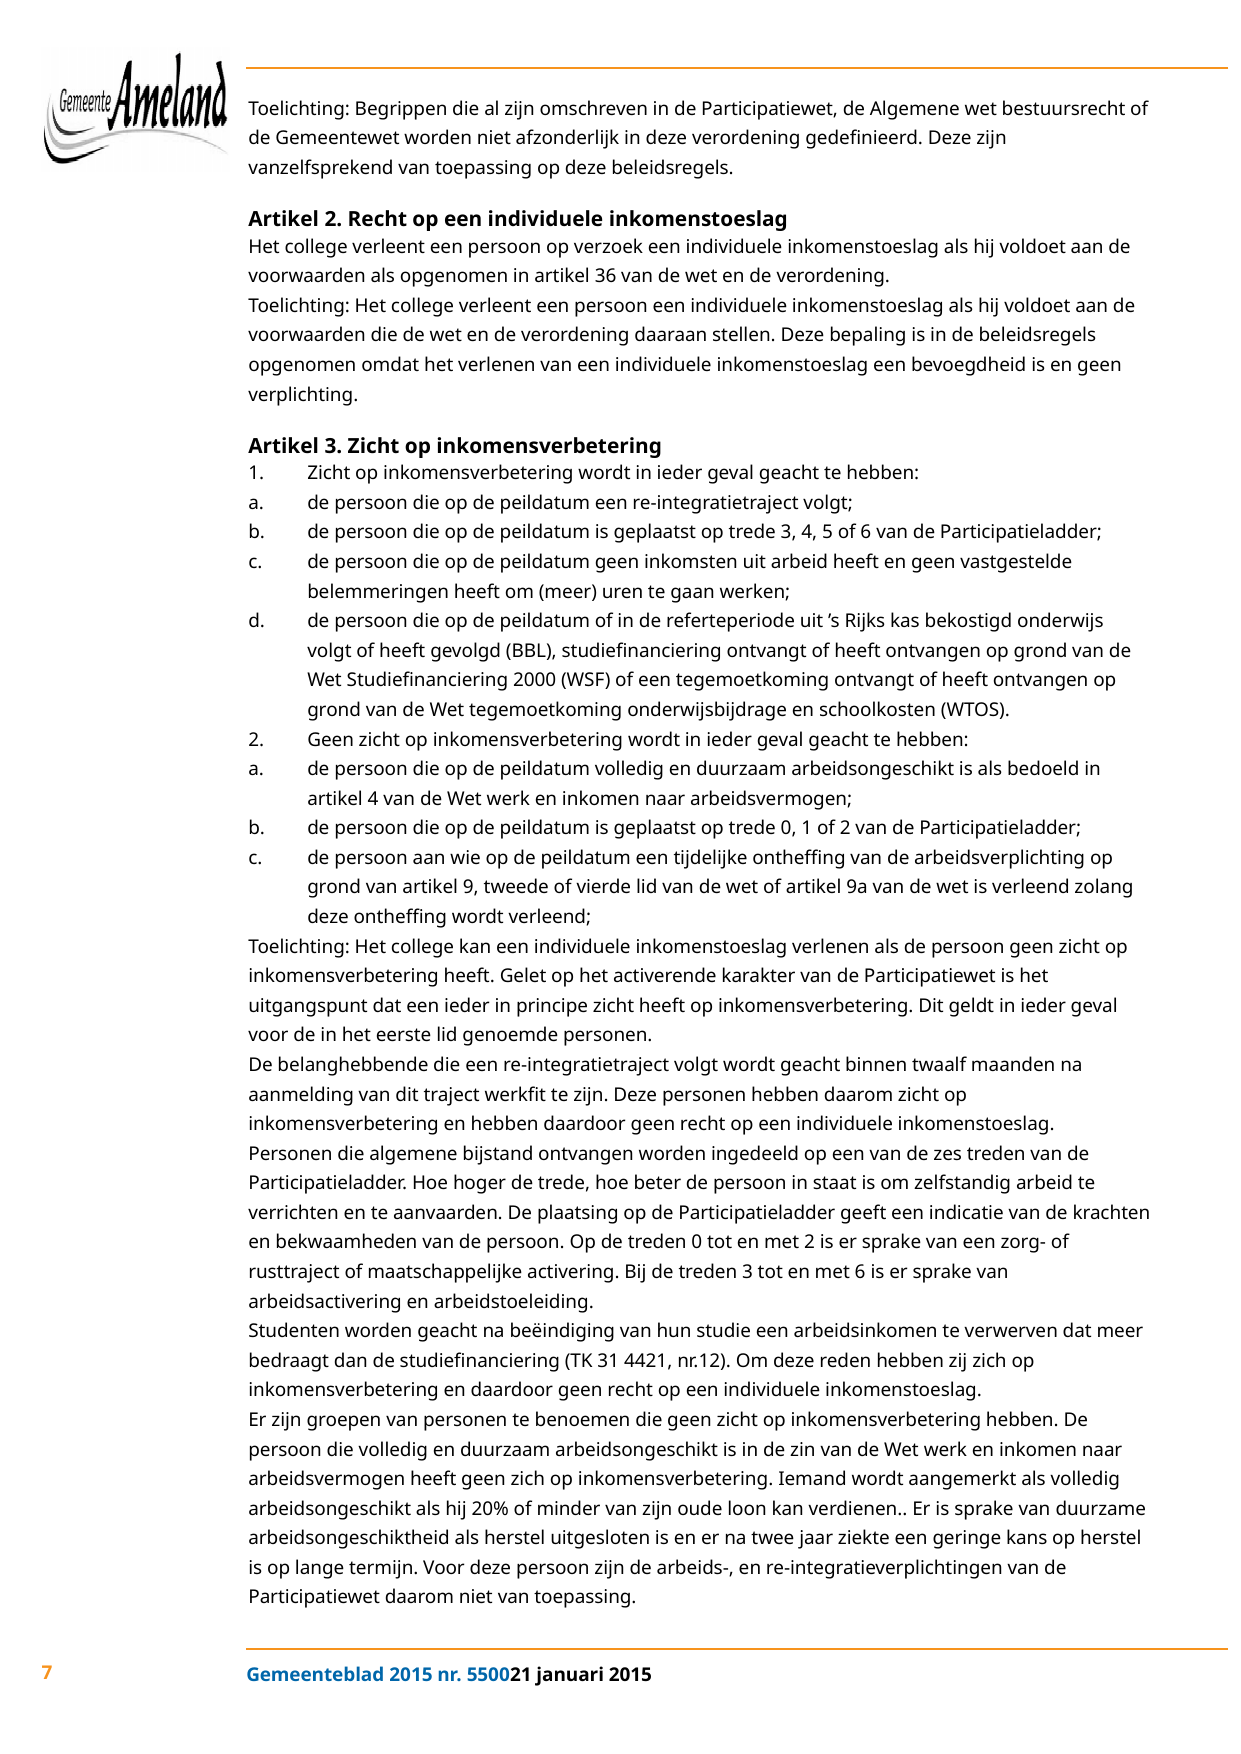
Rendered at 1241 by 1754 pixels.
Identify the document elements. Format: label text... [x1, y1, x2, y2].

text Toelichting: Begrippen die al zijn omschreven in de Participatiewet, de Algemene wet bestuursrecht of de Gemeentewet worden niet afzonderlijk in deze verordening gedefinieerd. Deze zijn vanzelfsprekend van toepassing op deze beleidsregels. [248, 95, 1152, 180]
picture [41, 47, 231, 172]
text Toelichting: Het college verleent een persoon een individuele inkomenstoeslag als hij voldoet aan de voorwaarden die de wet en de verordening daaraan stellen. Deze bepaling is in de beleidsregels opgenomen omdat het verlenen van een individuele inkomenstoeslag een bevoegdheid is en geen verplichting. [248, 292, 1152, 406]
list de persoon die op de peildatum geen inkomsten uit arbeid heeft en geen vastgestelde belemmeringen heeft om (meer) uren te gaan werken; [248, 548, 1152, 604]
list de persoon die op de peildatum volledig en duurzaam arbeidsongeschikt is als bedoeld in artikel 4 van de Wet werk en inkomen naar arbeidsvermogen; [248, 755, 1152, 811]
text Personen die algemene bijstand ontvangen worden ingedeeld op een van de zes treden van de Participatieladder. Hoe hoger de trede, hoe beter de persoon in staat is om zelfstandig arbeid te verrichten en te aanvaarden. De plaatsing op de Participatieladder geeft een indicatie van de krachten en bekwaamheden van de persoon. Op de treden 0 tot en met 2 is er sprake van een zorg- of rusttraject of maatschappelijke activering. Bij de treden 3 tot en met 6 is er sprake van arbeidsactivering en arbeidstoeleiding. [248, 1140, 1152, 1314]
text De belanghebbende die een re-integratietraject volgt wordt geacht binnen twaalf maanden na aanmelding van dit traject werkfit te zijn. Deze personen hebben daarom zicht op inkomensverbetering en hebben daardoor geen recht op een individuele inkomenstoeslag. [248, 1051, 1152, 1136]
list Geen zicht op inkomensverbetering wordt in ieder geval geacht te hebben: [248, 726, 1152, 752]
list Zicht op inkomensverbetering wordt in ieder geval geacht te hebben: [248, 459, 1152, 485]
list de persoon die op de peildatum een re-integratietraject volgt; [248, 489, 1152, 515]
text Studenten worden geacht na beëindiging van hun studie een arbeidsinkomen te verwerven dat meer bedraagt dan de studiefinanciering (TK 31 4421, nr.12). Om deze reden hebben zij zich op inkomensverbetering en daardoor geen recht op een individuele inkomenstoeslag. [248, 1317, 1152, 1402]
list de persoon aan wie op de peildatum een tijdelijke ontheffing van de arbeidsverplichting op grond van artikel 9, tweede of vierde lid van de wet of artikel 9a van de wet is verleend zolang deze ontheffing wordt verleend; [248, 844, 1152, 929]
text Toelichting: Het college kan een individuele inkomenstoeslag verlenen als de persoon geen zicht op inkomensverbetering heeft. Gelet op het activerende karakter van de Participatiewet is het uitgangspunt dat een ieder in principe zicht heeft op inkomensverbetering. Dit geldt in ieder geval voor de in het eerste lid genoemde personen. [248, 933, 1152, 1047]
list de persoon die op de peildatum of in de referteperiode uit ’s Rijks kas bekostigd onderwijs volgt of heeft gevolgd (BBL), studiefinanciering ontvangt of heeft ontvangen op grond van de Wet Studiefinanciering 2000 (WSF) of een tegemoetkoming ontvangt of heeft ontvangen op grond van de Wet tegemoetkoming onderwijsbijdrage en schoolkosten (WTOS). [248, 607, 1152, 722]
text Het college verleent een persoon op verzoek een individuele inkomenstoeslag als hij voldoet aan de voorwaarden als opgenomen in artikel 36 van de wet en de verordening. [248, 233, 1152, 288]
list de persoon die op de peildatum is geplaatst op trede 3, 4, 5 of 6 van de Participatieladder; [248, 519, 1152, 544]
text Artikel 3. Zicht op inkomensverbetering [248, 431, 1152, 459]
text Er zijn groepen van personen te benoemen die geen zicht op inkomensverbetering hebben. De persoon die volledig en duurzaam arbeidsongeschikt is in de zin van de Wet werk en inkomen naar arbeidsvermogen heeft geen zich op inkomensverbetering. Iemand wordt aangemerkt als volledig arbeidsongeschikt als hij 20% of minder van zijn oude loon kan verdienen.. Er is sprake van duurzame arbeidsongeschiktheid als herstel uitgesloten is en er na twee jaar ziekte een geringe kans op herstel is op lange termijn. Voor deze persoon zijn de arbeids-, en re-integratieverplichtingen van de Participatiewet daarom niet van toepassing. [248, 1406, 1152, 1609]
list de persoon die op de peildatum is geplaatst op trede 0, 1 of 2 van de Participatieladder; [248, 814, 1152, 840]
text Artikel 2. Recht op een individuele inkomenstoeslag [248, 204, 1152, 233]
